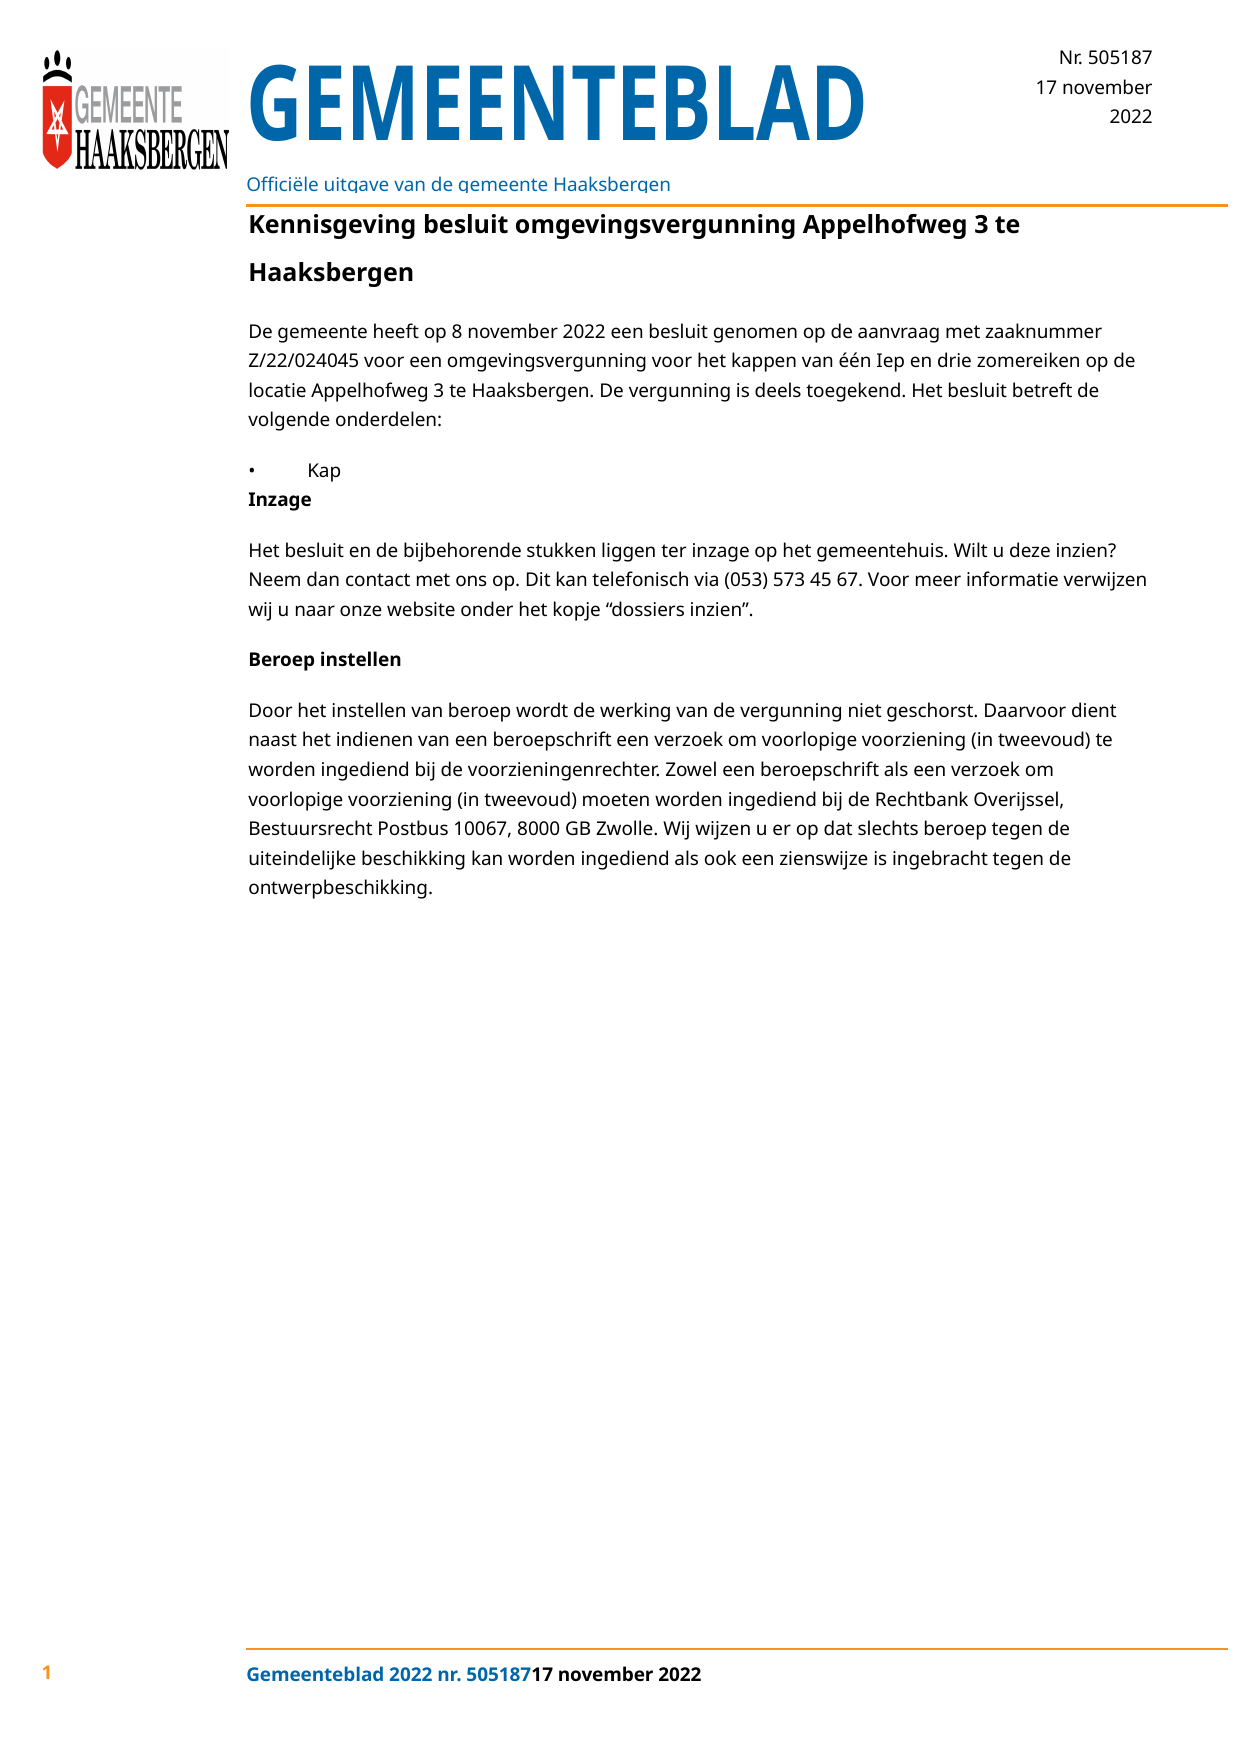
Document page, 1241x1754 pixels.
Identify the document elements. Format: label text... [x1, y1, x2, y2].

text Beroep instellen [248, 647, 1152, 672]
picture [41, 47, 231, 172]
text Inzage [248, 487, 1152, 512]
text De gemeente heeft op 8 november 2022 een besluit genomen op de aanvraag met zaaknummer Z/22/024045 voor een omgevingsvergunning voor het kappen van één Iep en drie zomereiken op de locatie Appelhofweg 3 te Haaksbergen. De vergunning is deels toegekend. Het besluit betreft de volgende onderdelen: [248, 318, 1152, 432]
list Kap [248, 457, 1152, 483]
text Het besluit en de bijbehorende stukken liggen ter inzage op het gemeentehuis. Wilt u deze inzien? Neem dan contact met ons op. Dit kan telefonisch via (053) 573 45 67. Voor meer informatie verwijzen wij u naar onze website onder het kopje “dossiers inzien”. [248, 537, 1152, 622]
text Door het instellen van beroep wordt de werking van de vergunning niet geschorst. Daarvoor dient naast het indienen van een beroepschrift een verzoek om voorlopige voorziening (in tweevoud) te worden ingediend bij de voorzieningenrechter. Zowel een beroepschrift als een verzoek om voorlopige voorziening (in tweevoud) moeten worden ingediend bij de Rechtbank Overijssel, Bestuursrecht Postbus 10067, 8000 GB Zwolle. Wij wijzen u er op dat slechts beroep tegen de uiteindelijke beschikking kan worden ingediend als ook een zienswijze is ingebracht tegen de ontwerpbeschikking. [248, 697, 1152, 900]
text Kennisgeving besluit omgevingsvergunning Appelhofweg 3 te Haaksbergen [248, 207, 1152, 288]
